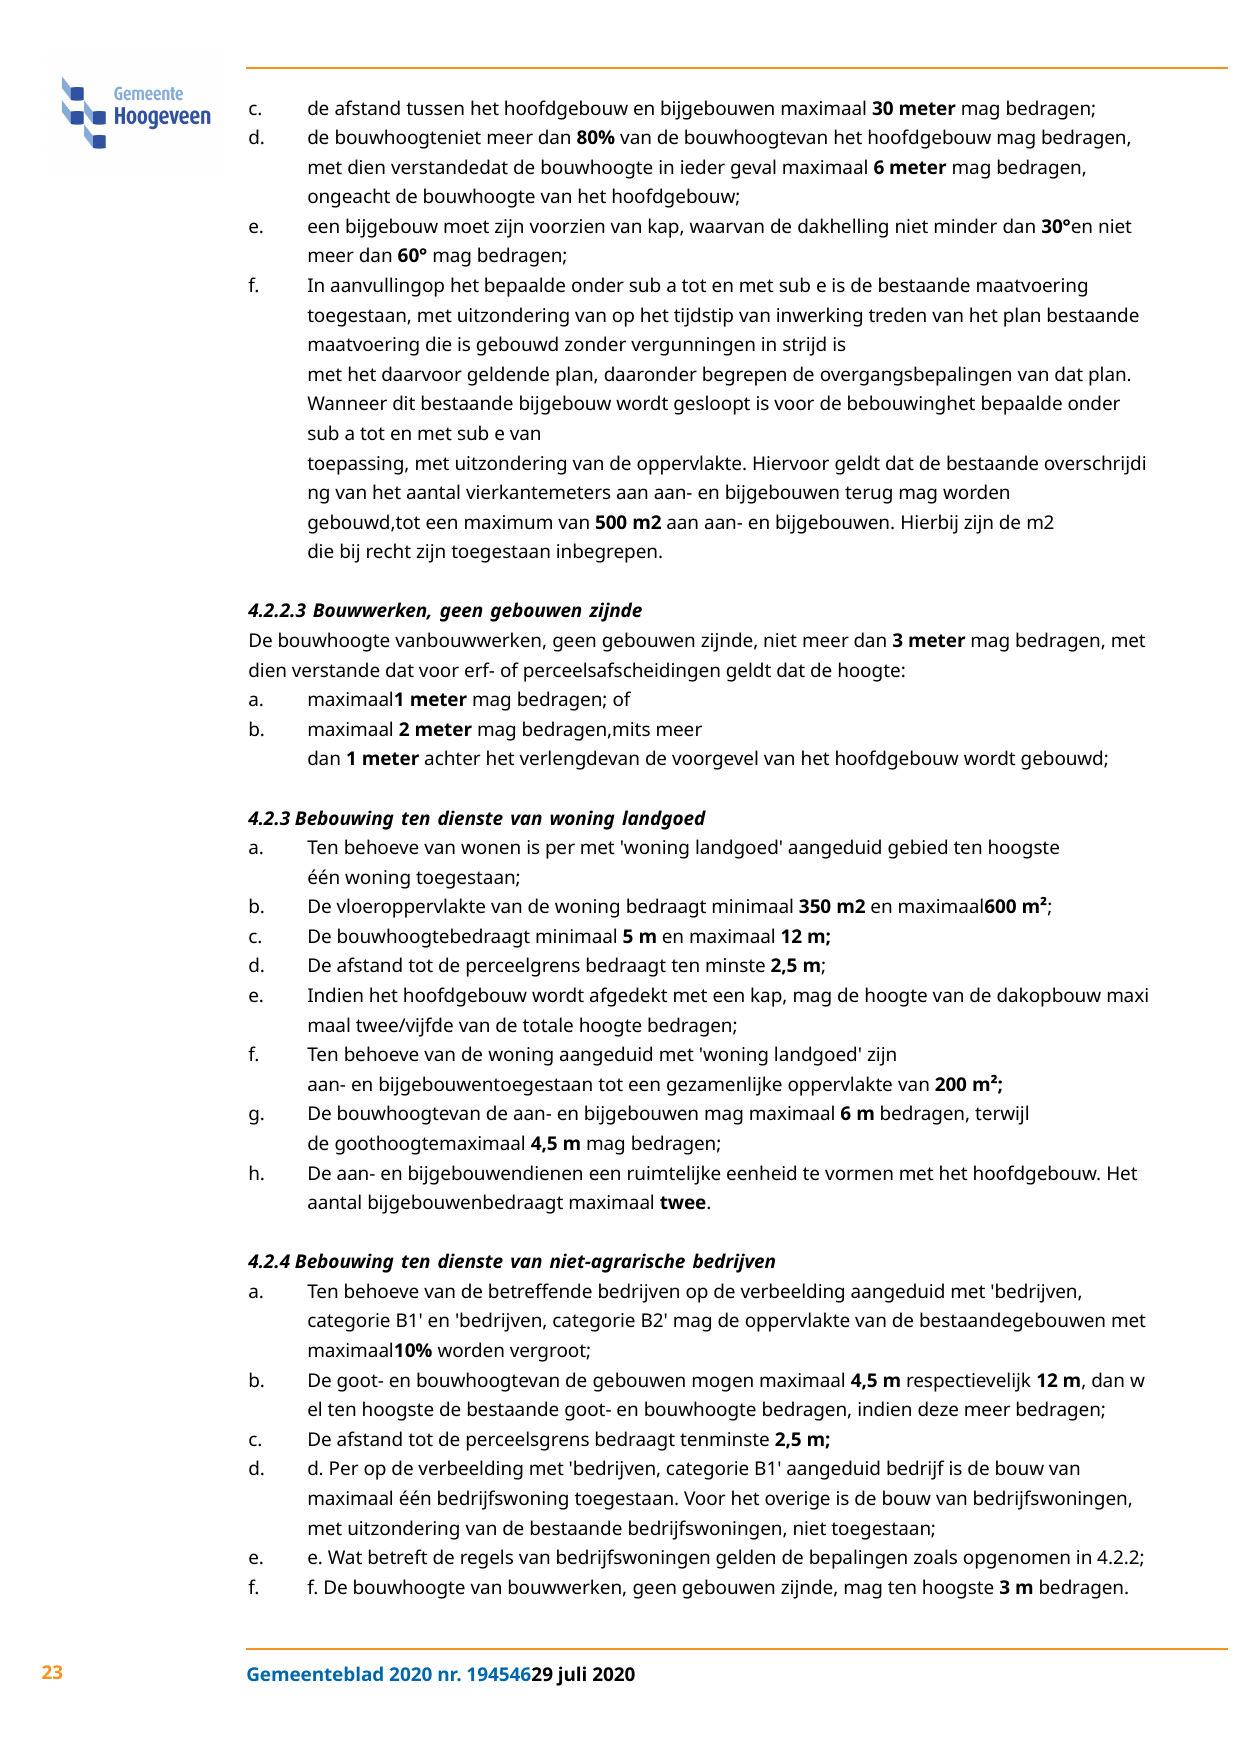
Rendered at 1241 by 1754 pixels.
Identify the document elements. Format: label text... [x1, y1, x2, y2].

list De bouwhoogtebedraagt minimaal 5 m en maximaal 12 m; [248, 923, 1152, 949]
list f. De bouwhoogte van bouwwerken, geen gebouwen zijnde, mag ten hoogste 3 m bedragen. [248, 1574, 1152, 1600]
list e. Wat betreft de regels van bedrijfswoningen gelden de bepalingen zoals opgenomen in 4.2.2; [248, 1544, 1152, 1570]
list De vloeroppervlakte van de woning bedraagt minimaal 350 m2 en maximaal600 m²; [248, 893, 1152, 919]
list Ten behoeve van de woning aangeduid met 'woning landgoed' zijn aan- en bijgebouwentoegestaan tot een gezamenlijke oppervlakte van 200 m²; [248, 1041, 1152, 1097]
list In aanvullingop het bepaalde onder sub a tot en met sub e is de bestaande maatvoering toegestaan, met uitzondering van op het tijdstip van inwerking treden van het plan bestaande maatvoering die is gebouwd zonder vergunningen in strijd is met het daarvoor geldende plan, daaronder begrepen de overgangsbepalingen van dat plan. Wanneer dit bestaande bijgebouw wordt gesloopt is voor de bebouwinghet bepaalde onder sub a tot en met sub e van toepassing, met uitzondering van de oppervlakte. Hiervoor geldt dat de bestaande overschrijding van het aantal vierkantemeters aan aan- en bijgebouwen terug mag worden gebouwd,tot een maximum van 500 m2 aan aan- en bijgebouwen. Hierbij zijn de m2 die bij recht zijn toegestaan inbegrepen. [248, 272, 1152, 564]
list De bouwhoogtevan de aan- en bijgebouwen mag maximaal 6 m bedragen, terwijl de goothoogtemaximaal 4,5 m mag bedragen; [248, 1101, 1152, 1156]
list De afstand tot de perceelsgrens bedraagt tenminste 2,5 m; [248, 1426, 1152, 1452]
list Ten behoeve van wonen is per met 'woning landgoed' aangeduid gebied ten hoogste één woning toegestaan; [248, 834, 1152, 890]
list d. Per op de verbeelding met 'bedrijven, categorie B1' aangeduid bedrijf is de bouw van maximaal één bedrijfswoning toegestaan. Voor het overige is de bouw van bedrijfswoningen, met uitzondering van de bestaande bedrijfswoningen, niet toegestaan; [248, 1456, 1152, 1541]
list De aan- en bijgebouwendienen een ruimtelijke eenheid te vormen met het hoofdgebouw. Het aantal bijgebouwenbedraagt maximaal twee. [248, 1160, 1152, 1215]
list De afstand tot de perceelgrens bedraagt ten minste 2,5 m; [248, 953, 1152, 978]
text 4.2.4 Bebouwing ten dienste van niet-agrarische bedrijven [248, 1248, 1152, 1274]
list Indien het hoofdgebouw wordt afgedekt met een kap, mag de hoogte van de dakopbouw maximaal twee/vijfde van de totale hoogte bedragen; [248, 982, 1152, 1038]
list maximaal 2 meter mag bedragen,mits meer dan 1 meter achter het verlengdevan de voorgevel van het hoofdgebouw wordt gebouwd; [248, 716, 1152, 771]
text 4.2.3 Bebouwing ten dienste van woning landgoed [248, 805, 1152, 831]
text 4.2.2.3 Bouwwerken, geen gebouwen zijnde [248, 598, 1152, 623]
picture [41, 47, 231, 172]
list De goot- en bouwhoogtevan de gebouwen mogen maximaal 4,5 m respectievelijk 12 m, dan wel ten hoogste de bestaande goot- en bouwhoogte bedragen, indien deze meer bedragen; [248, 1367, 1152, 1422]
list Ten behoeve van de betreffende bedrijven op de verbeelding aangeduid met 'bedrijven, categorie B1' en 'bedrijven, categorie B2' mag de oppervlakte van de bestaandegebouwen met maximaal10% worden vergroot; [248, 1278, 1152, 1363]
list een bijgebouw moet zijn voorzien van kap, waarvan de dakhelling niet minder dan 30°en niet meer dan 60° mag bedragen; [248, 213, 1152, 268]
list de afstand tussen het hoofdgebouw en bijgebouwen maximaal 30 meter mag bedragen; [248, 95, 1152, 121]
text De bouwhoogte vanbouwwerken, geen gebouwen zijnde, niet meer dan 3 meter mag bedragen, met dien verstande dat voor erf- of perceelsafscheidingen geldt dat de hoogte: [248, 627, 1152, 683]
list maximaal1 meter mag bedragen; of [248, 686, 1152, 712]
list de bouwhoogteniet meer dan 80% van de bouwhoogtevan het hoofdgebouw mag bedragen, met dien verstandedat de bouwhoogte in ieder geval maximaal 6 meter mag bedragen, ongeacht de bouwhoogte van het hoofdgebouw; [248, 124, 1152, 209]
